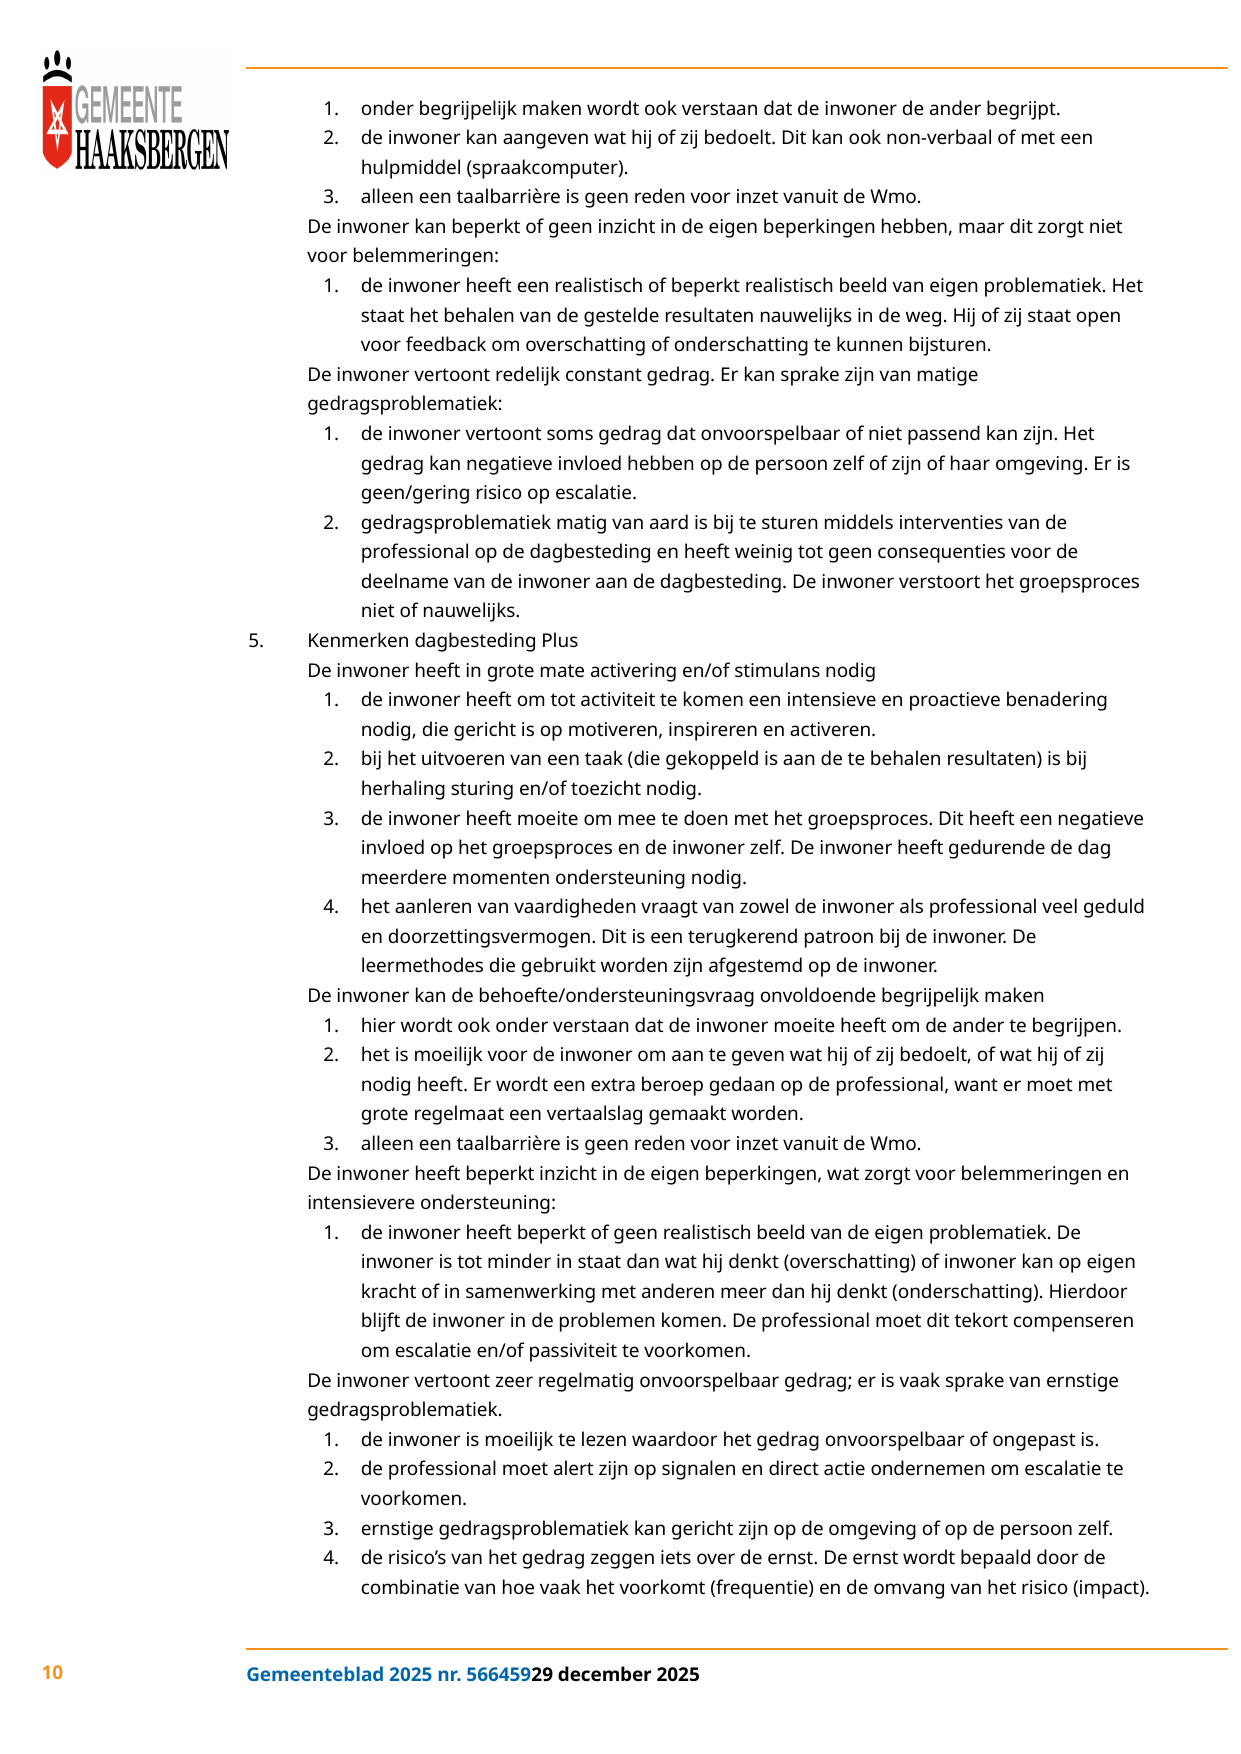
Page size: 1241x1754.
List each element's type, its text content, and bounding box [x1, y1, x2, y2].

list gedragsproblematiek matig van aard is bij te sturen middels interventies van de professional op de dagbesteding en heeft weinig tot geen consequenties voor de deelname van de inwoner aan de dagbesteding. De inwoner verstoort het groepsproces niet of nauwelijks. [323, 509, 1152, 623]
list onder begrijpelijk maken wordt ook verstaan dat de inwoner de ander begrijpt. [323, 95, 1152, 121]
list de inwoner heeft een realistisch of beperkt realistisch beeld van eigen problematiek. Het staat het behalen van de gestelde resultaten nauwelijks in de weg. Hij of zij staat open voor feedback om overschatting of onderschatting te kunnen bijsturen. [323, 272, 1152, 357]
list het aanleren van vaardigheden vraagt van zowel de inwoner als professional veel geduld en doorzettingsvermogen. Dit is een terugkerend patroon bij de inwoner. De leermethodes die gebruikt worden zijn afgestemd op de inwoner. [323, 893, 1152, 978]
list de inwoner is moeilijk te lezen waardoor het gedrag onvoorspelbaar of ongepast is. [323, 1426, 1152, 1452]
list de professional moet alert zijn op signalen en direct actie ondernemen om escalatie te voorkomen. [323, 1456, 1152, 1511]
list Kenmerken dagbesteding Plus [248, 627, 1152, 653]
list alleen een taalbarrière is geen reden voor inzet vanuit de Wmo. [323, 183, 1152, 209]
list de inwoner heeft om tot activiteit te komen een intensieve en proactieve benadering nodig, die gericht is op motiveren, inspireren en activeren. [323, 686, 1152, 742]
list De inwoner kan beperkt of geen inzicht in de eigen beperkingen hebben, maar dit zorgt niet voor belemmeringen: [248, 213, 1152, 268]
list ernstige gedragsproblematiek kan gericht zijn op de omgeving of op de persoon zelf. [323, 1515, 1152, 1541]
list de inwoner kan aangeven wat hij of zij bedoelt. Dit kan ook non-verbaal of met een hulpmiddel (spraakcomputer). [323, 124, 1152, 180]
list de risico’s van het gedrag zeggen iets over de ernst. De ernst wordt bepaald door de combinatie van hoe vaak het voorkomt (frequentie) en de omvang van het risico (impact). [323, 1544, 1152, 1600]
list de inwoner heeft beperkt of geen realistisch beeld van de eigen problematiek. De inwoner is tot minder in staat dan wat hij denkt (overschatting) of inwoner kan op eigen kracht of in samenwerking met anderen meer dan hij denkt (onderschatting). Hierdoor blijft de inwoner in de problemen komen. De professional moet dit tekort compenseren om escalatie en/of passiviteit te voorkomen. [323, 1219, 1152, 1363]
list bij het uitvoeren van een taak (die gekoppeld is aan de te behalen resultaten) is bij herhaling sturing en/of toezicht nodig. [323, 746, 1152, 801]
list het is moeilijk voor de inwoner om aan te geven wat hij of zij bedoelt, of wat hij of zij nodig heeft. Er wordt een extra beroep gedaan op de professional, want er moet met grote regelmaat een vertaalslag gemaakt worden. [323, 1041, 1152, 1126]
list de inwoner vertoont soms gedrag dat onvoorspelbaar of niet passend kan zijn. Het gedrag kan negatieve invloed hebben op de persoon zelf of zijn of haar omgeving. Er is geen/gering risico op escalatie. [323, 420, 1152, 505]
list De inwoner vertoont redelijk constant gedrag. Er kan sprake zijn van matige gedragsproblematiek: [248, 361, 1152, 416]
list De inwoner vertoont zeer regelmatig onvoorspelbaar gedrag; er is vaak sprake van ernstige gedragsproblematiek. [248, 1367, 1152, 1422]
picture [41, 47, 231, 172]
list De inwoner heeft in grote mate activering en/of stimulans nodig [248, 657, 1152, 683]
list de inwoner heeft moeite om mee te doen met het groepsproces. Dit heeft een negatieve invloed op het groepsproces en de inwoner zelf. De inwoner heeft gedurende de dag meerdere momenten ondersteuning nodig. [323, 805, 1152, 890]
list De inwoner heeft beperkt inzicht in de eigen beperkingen, wat zorgt voor belemmeringen en intensievere ondersteuning: [248, 1160, 1152, 1215]
list alleen een taalbarrière is geen reden voor inzet vanuit de Wmo. [323, 1130, 1152, 1156]
list hier wordt ook onder verstaan dat de inwoner moeite heeft om de ander te begrijpen. [323, 1012, 1152, 1038]
list De inwoner kan de behoefte/ondersteuningsvraag onvoldoende begrijpelijk maken [248, 982, 1152, 1008]
